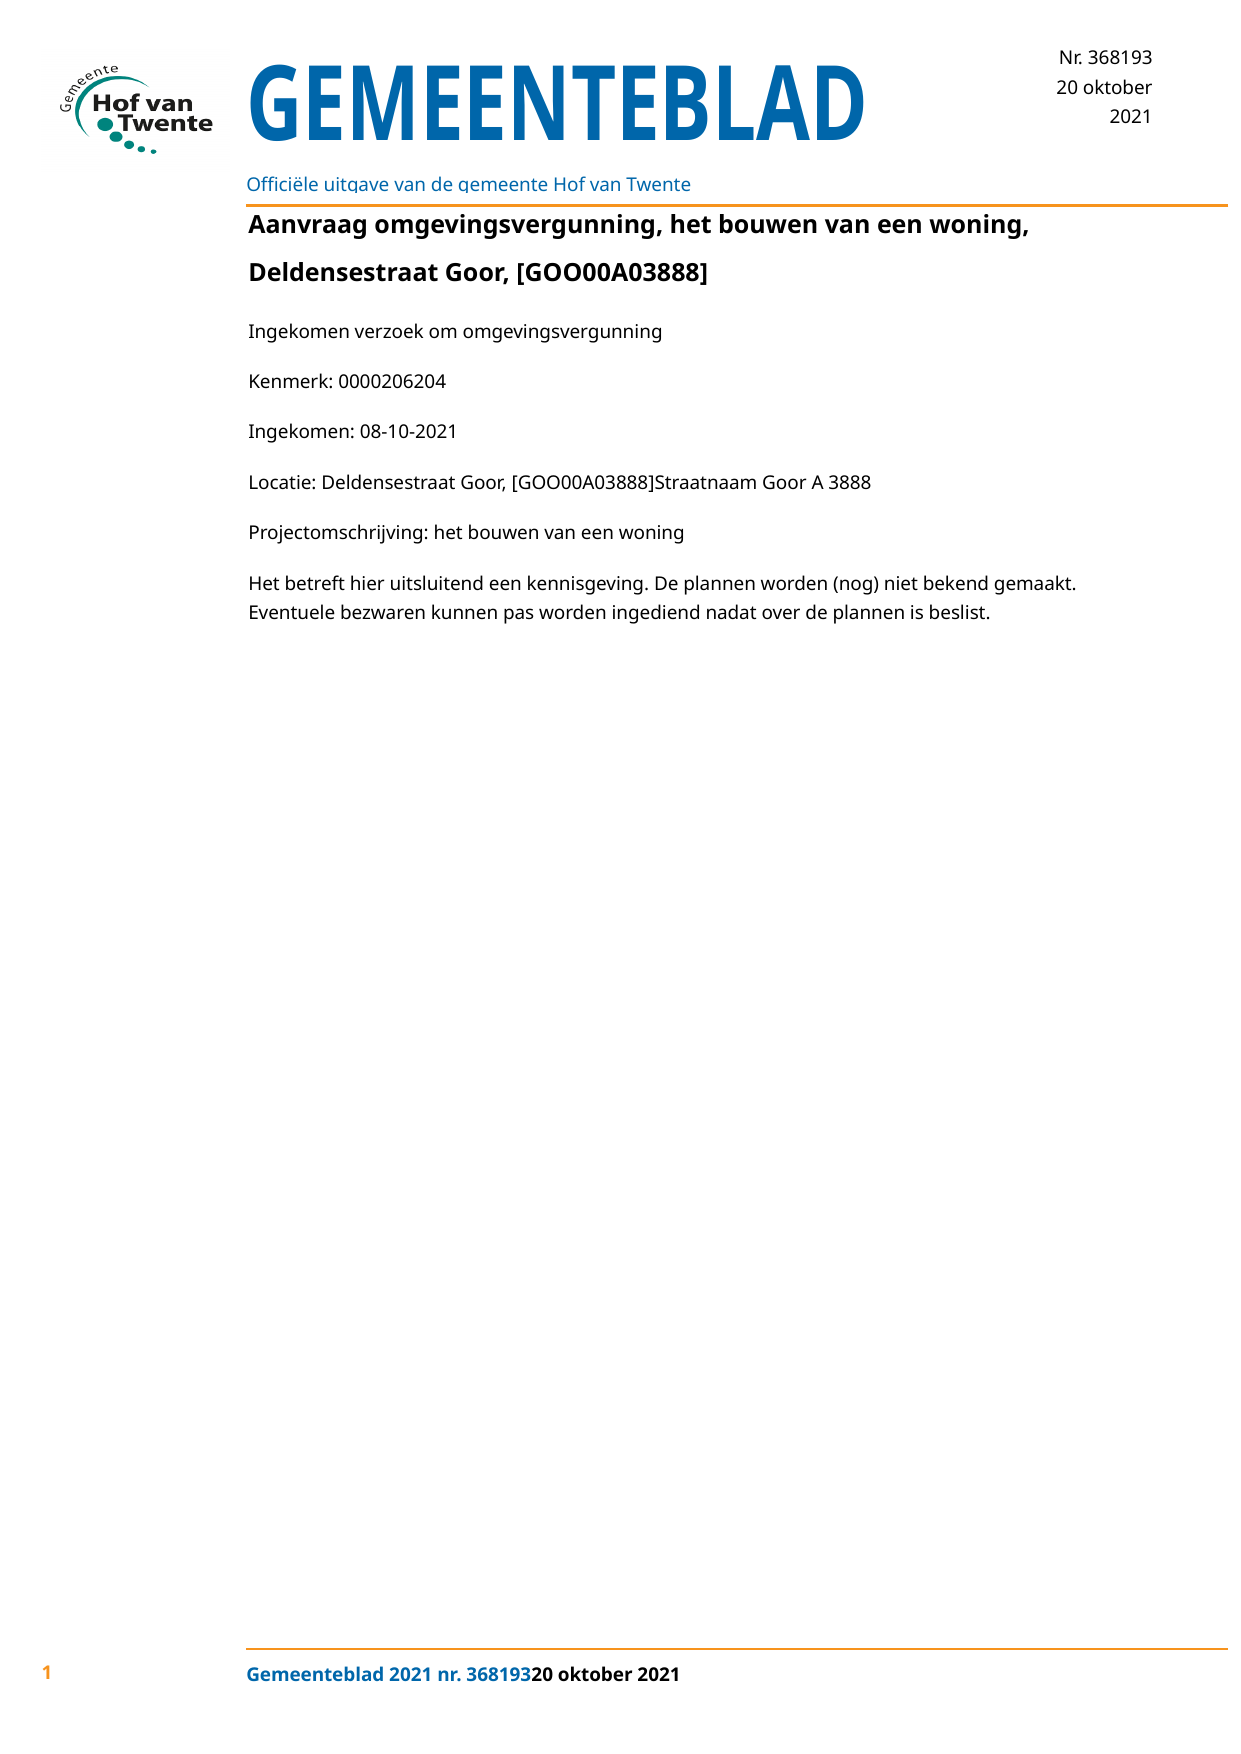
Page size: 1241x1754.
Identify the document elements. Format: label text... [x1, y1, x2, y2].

text Ingekomen verzoek om omgevingsvergunning [248, 318, 1152, 344]
text Kenmerk: 0000206204 [248, 368, 1152, 394]
text Locatie: Deldensestraat Goor, [GOO00A03888]Straatnaam Goor A 3888 [248, 469, 1152, 495]
text Ingekomen: 08-10-2021 [248, 419, 1152, 444]
text Aanvraag omgevingsvergunning, het bouwen van een woning, Deldensestraat Goor, [GOO00A03888] [248, 207, 1152, 288]
text Projectomschrijving: het bouwen van een woning [248, 519, 1152, 545]
text Het betreft hier uitsluitend een kennisgeving. De plannen worden (nog) niet bekend gemaakt. Eventuele bezwaren kunnen pas worden ingediend nadat over de plannen is beslist. [248, 570, 1152, 625]
picture [41, 47, 231, 172]
